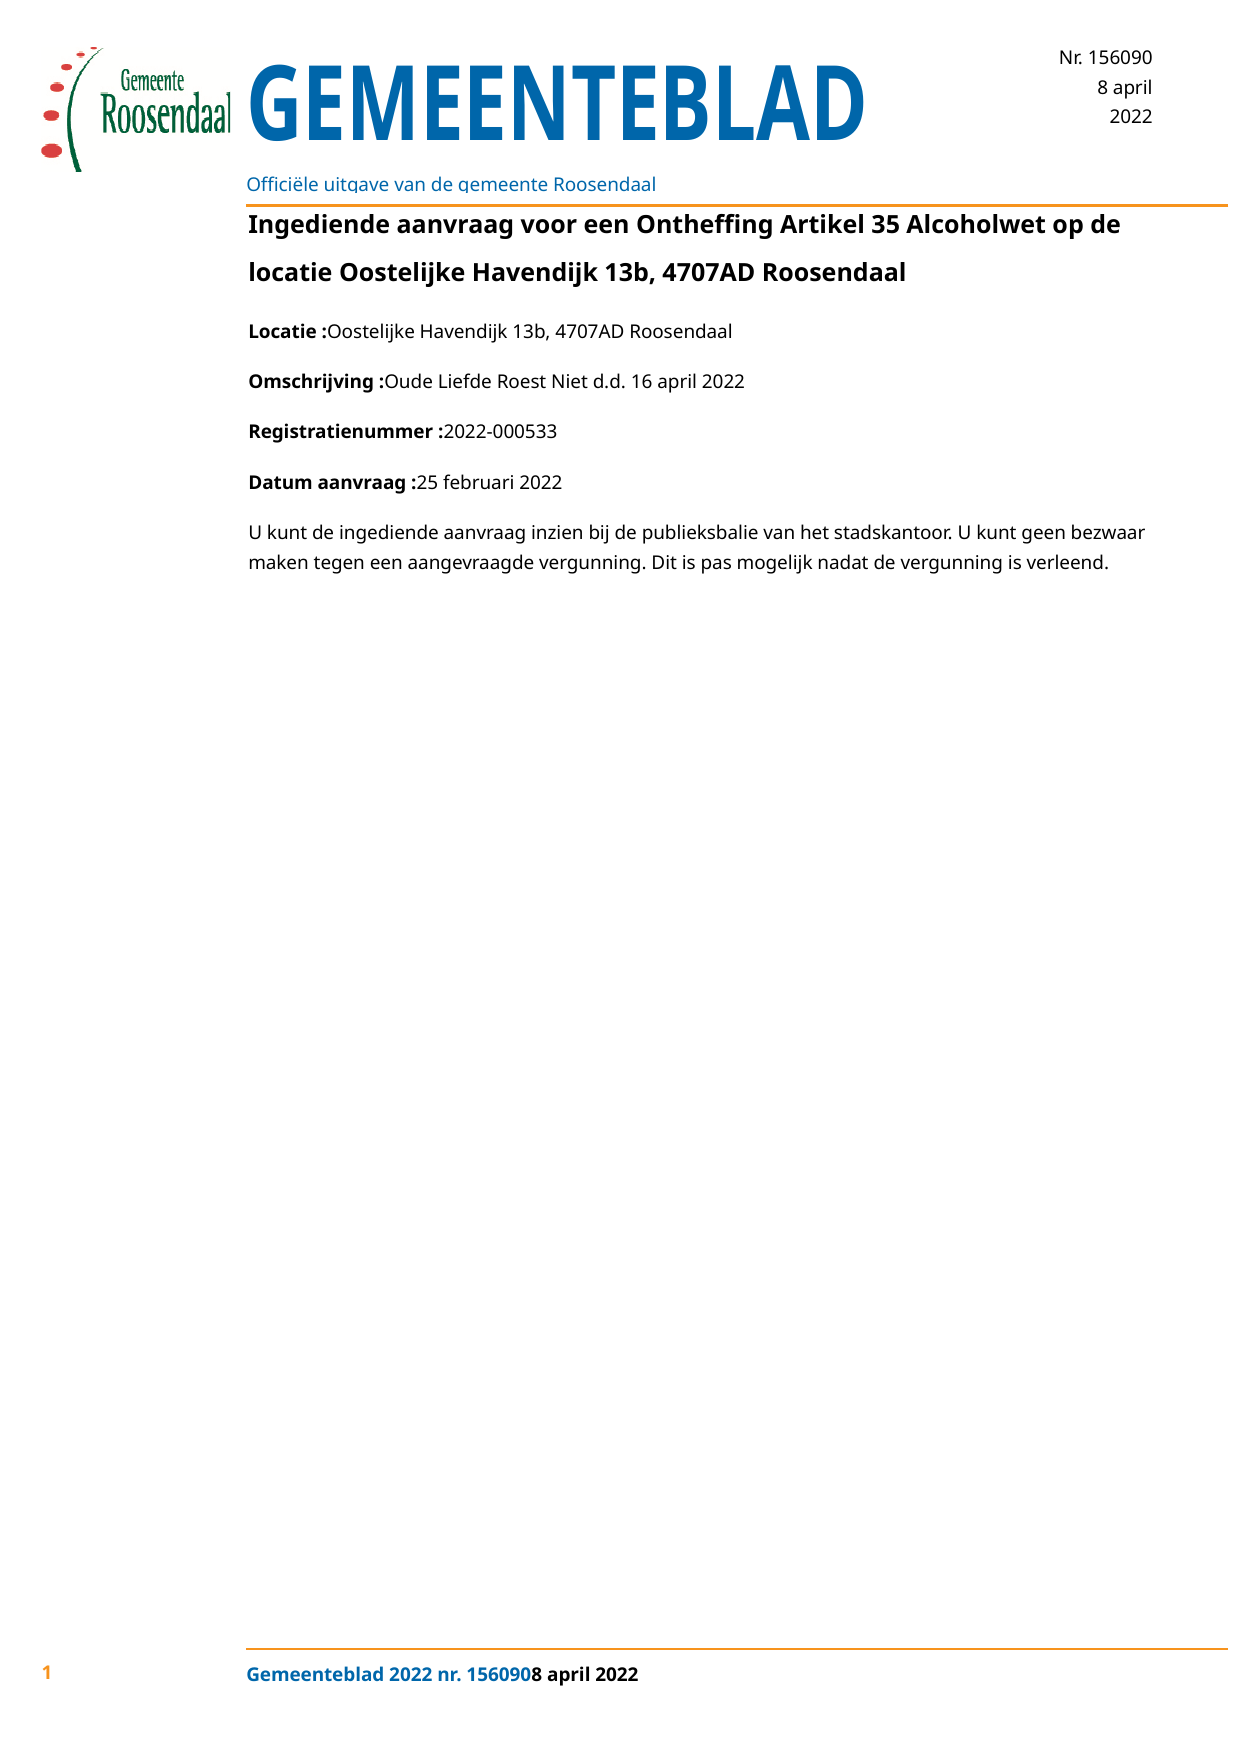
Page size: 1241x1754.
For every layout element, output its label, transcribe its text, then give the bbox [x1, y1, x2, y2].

text U kunt de ingediende aanvraag inzien bij de publieksbalie van het stadskantoor. U kunt geen bezwaar maken tegen een aangevraagde vergunning. Dit is pas mogelijk nadat de vergunning is verleend. [248, 519, 1152, 575]
picture [41, 47, 231, 172]
text Datum aanvraag :25 februari 2022 [248, 469, 1152, 495]
text Omschrijving :Oude Liefde Roest Niet d.d. 16 april 2022 [248, 368, 1152, 394]
text Locatie :Oostelijke Havendijk 13b, 4707AD Roosendaal [248, 318, 1152, 344]
text Registratienummer :2022-000533 [248, 419, 1152, 444]
text Ingediende aanvraag voor een Ontheffing Artikel 35 Alcoholwet op de locatie Oostelijke Havendijk 13b, 4707AD Roosendaal [248, 207, 1152, 288]
